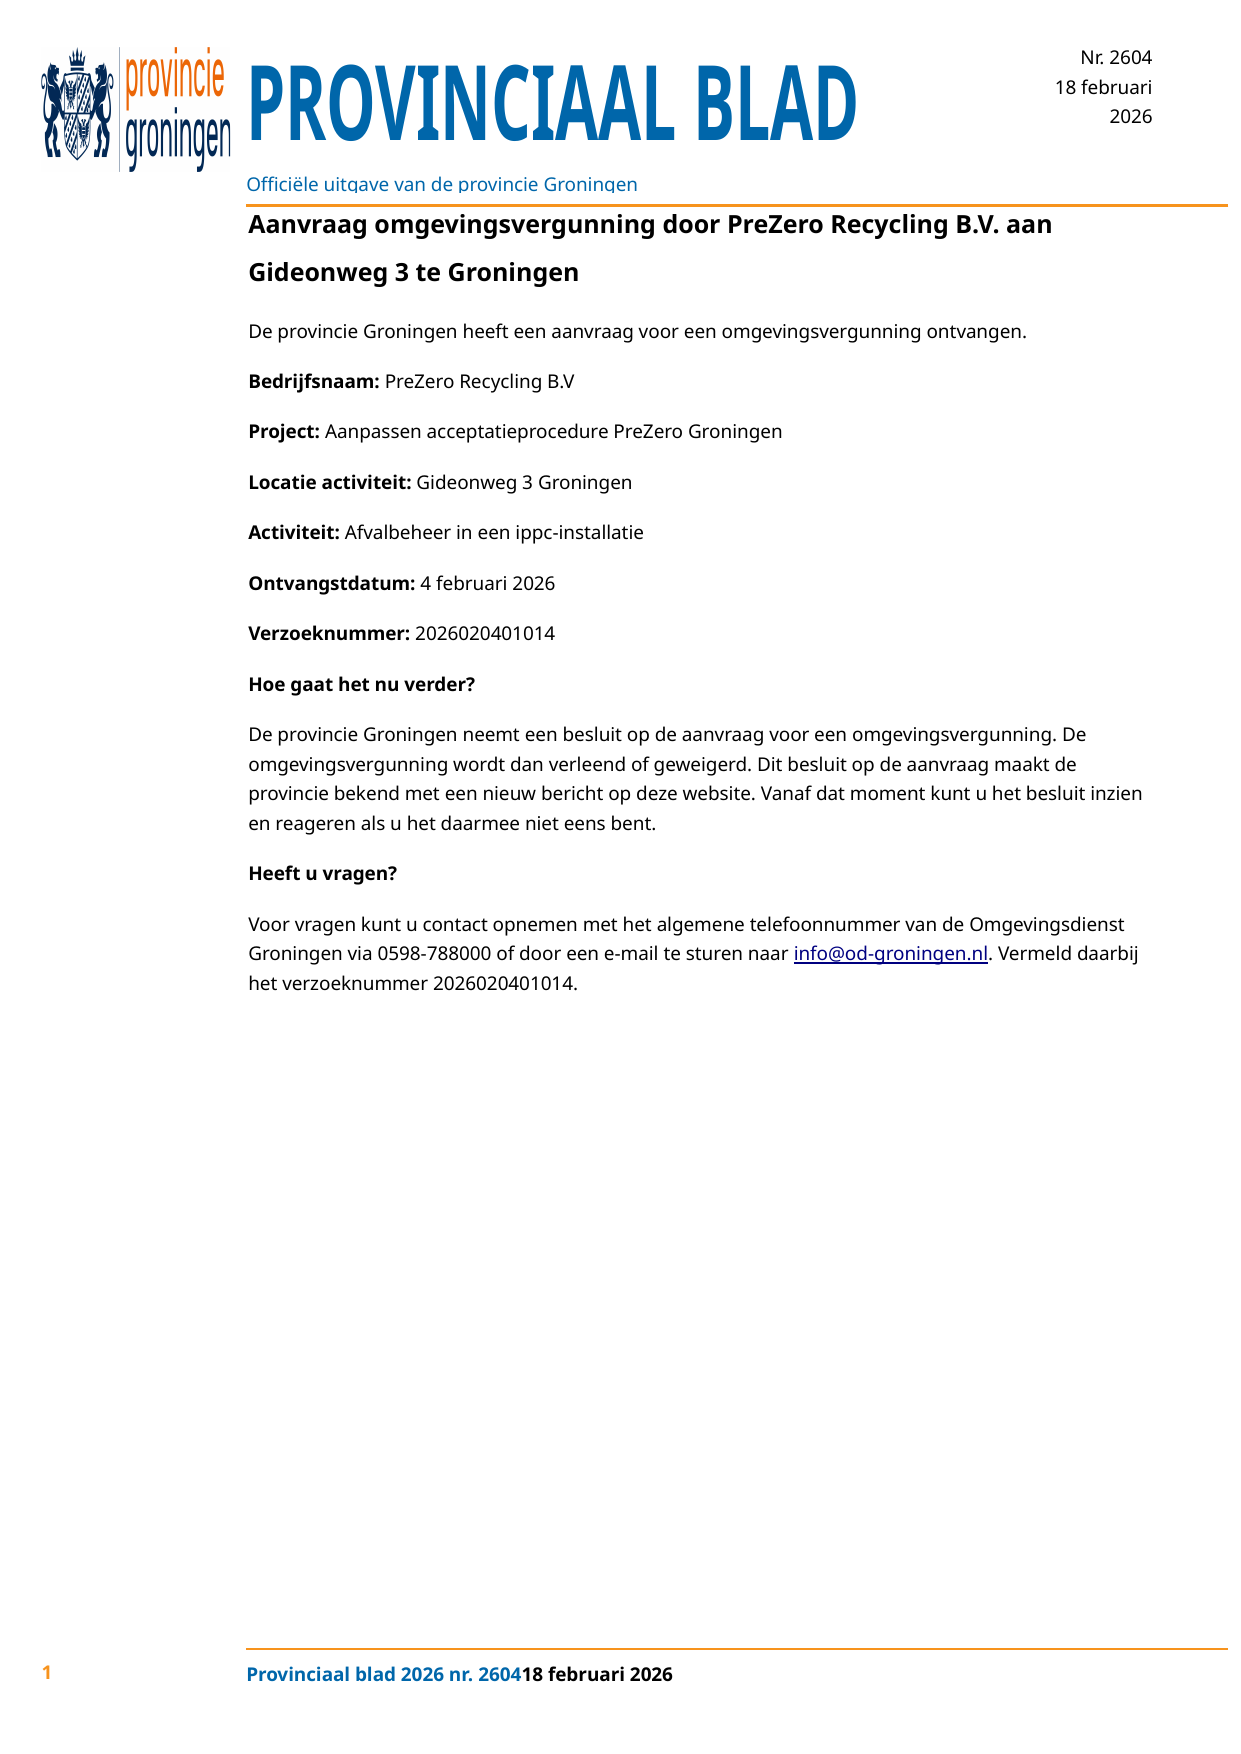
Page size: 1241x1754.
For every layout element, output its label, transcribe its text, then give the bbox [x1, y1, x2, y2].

picture [41, 47, 231, 172]
text Voor vragen kunt u contact opnemen met het algemene telefoonnummer van de Omgevingsdienst Groningen via 0598-788000 of door een e-mail te sturen naar info@od-groningen.nl. Vermeld daarbij het verzoeknummer 2026020401014. [248, 911, 1152, 996]
text Locatie activiteit: Gideonweg 3 Groningen [248, 469, 1152, 495]
text Activiteit: Afvalbeheer in een ippc-installatie [248, 519, 1152, 545]
text Aanvraag omgevingsvergunning door PreZero Recycling B.V. aan Gideonweg 3 te Groningen [248, 207, 1152, 288]
text Verzoeknummer: 2026020401014 [248, 620, 1152, 646]
text De provincie Groningen neemt een besluit op de aanvraag voor een omgevingsvergunning. De omgevingsvergunning wordt dan verleend of geweigerd. Dit besluit op de aanvraag maakt de provincie bekend met een nieuw bericht op deze website. Vanaf dat moment kunt u het besluit inzien en reageren als u het daarmee niet eens bent. [248, 721, 1152, 836]
text De provincie Groningen heeft een aanvraag voor een omgevingsvergunning ontvangen. [248, 318, 1152, 344]
text Project: Aanpassen acceptatieprocedure PreZero Groningen [248, 419, 1152, 444]
text Hoe gaat het nu verder? [248, 671, 1152, 697]
text Bedrijfsnaam: PreZero Recycling B.V [248, 368, 1152, 394]
text Heeft u vragen? [248, 860, 1152, 886]
text Ontvangstdatum: 4 februari 2026 [248, 570, 1152, 596]
